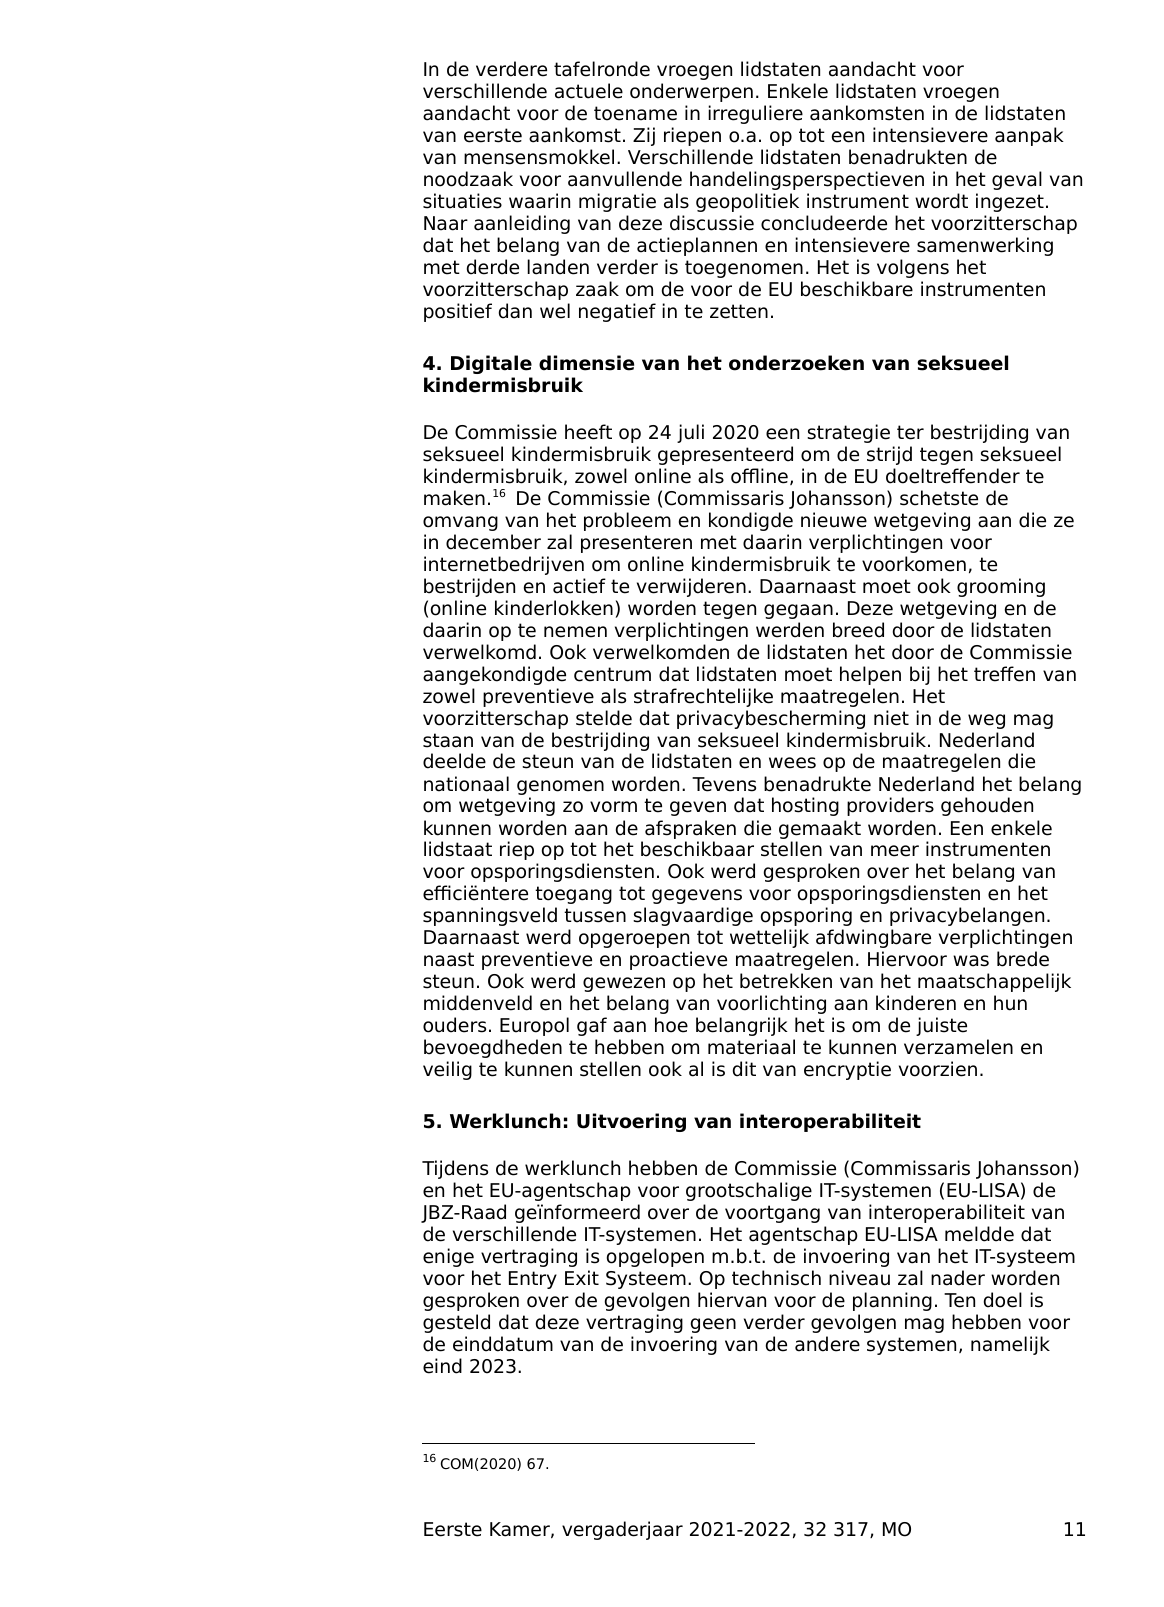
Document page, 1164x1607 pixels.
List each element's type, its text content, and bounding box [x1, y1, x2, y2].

text Tijdens de werklunch hebben de Commissie (Commissaris Johansson) en het EU-agentschap voor grootschalige IT-systemen (EU-LISA) de JBZ-Raad geïnformeerd over de voortgang van interoperabiliteit van de verschillende IT-systemen. Het agentschap EU-LISA meldde dat enige vertraging is opgelopen m.b.t. de invoering van het IT-systeem voor het Entry Exit Systeem. Op technisch niveau zal nader worden gesproken over de gevolgen hiervan voor de planning. Ten doel is gesteld dat deze vertraging geen verder gevolgen mag hebben voor de einddatum van de invoering van de andere systemen, namelijk eind 2023. [422, 1158, 1087, 1378]
text In de verdere tafelronde vroegen lidstaten aandacht voor verschillende actuele onderwerpen. Enkele lidstaten vroegen aandacht voor de toename in irreguliere aankomsten in de lidstaten van eerste aankomst. Zij riepen o.a. op tot een intensievere aanpak van mensensmokkel. Verschillende lidstaten benadrukten de noodzaak voor aanvullende handelingsperspectieven in het geval van situaties waarin migratie als geopolitiek instrument wordt ingezet. [422, 59, 1087, 213]
subtitle 4. Digitale dimensie van het onderzoeken van seksueel kindermisbruik [422, 353, 1087, 397]
text COM(2020) 67. [422, 1452, 1087, 1474]
text De Commissie heeft op 24 juli 2020 een strategie ter bestrijding van seksueel kindermisbruik gepresenteerd om de strijd tegen seksueel kindermisbruik, zowel online als offline, in de EU doeltreffender te maken. De Commissie (Commissaris Johansson) schetste de omvang van het probleem en kondigde nieuwe wetgeving aan die ze in december zal presenteren met daarin verplichtingen voor internetbedrijven om online kindermisbruik te voorkomen, te bestrijden en actief te verwijderen. Daarnaast moet ook grooming (online kinderlokken) worden tegen gegaan. Deze wetgeving en de daarin op te nemen verplichtingen werden breed door de lidstaten verwelkomd. Ook verwelkomden de lidstaten het door de Commissie aangekondigde centrum dat lidstaten moet helpen bij het treffen van zowel preventieve als strafrechtelijke maatregelen. Het voorzitterschap stelde dat privacybescherming niet in de weg mag staan van de bestrijding van seksueel kindermisbruik. Nederland deelde de steun van de lidstaten en wees op de maatregelen die nationaal genomen worden. Tevens benadrukte Nederland het belang om wetgeving zo vorm te geven dat hosting providers gehouden kunnen worden aan de afspraken die gemaakt worden. Een enkele lidstaat riep op tot het beschikbaar stellen van meer instrumenten voor opsporingsdiensten. Ook werd gesproken over het belang van efficiëntere toegang tot gegevens voor opsporingsdiensten en het spanningsveld tussen slagvaardige opsporing en privacybelangen. Daarnaast werd opgeroepen tot wettelijk afdwingbare verplichtingen naast preventieve en proactieve maatregelen. Hiervoor was brede steun. Ook werd gewezen op het betrekken van het maatschappelijk middenveld en het belang van voorlichting aan kinderen en hun ouders. Europol gaf aan hoe belangrijk het is om de juiste bevoegdheden te hebben om materiaal te kunnen verzamelen en veilig te kunnen stellen ook al is dit van encryptie voorzien. [422, 422, 1087, 1081]
subtitle 5. Werklunch: Uitvoering van interoperabiliteit [422, 1111, 1087, 1133]
text Naar aanleiding van deze discussie concludeerde het voorzitterschap dat het belang van de actieplannen en intensievere samenwerking met derde landen verder is toegenomen. Het is volgens het voorzitterschap zaak om de voor de EU beschikbare instrumenten positief dan wel negatief in te zetten. [422, 213, 1087, 323]
